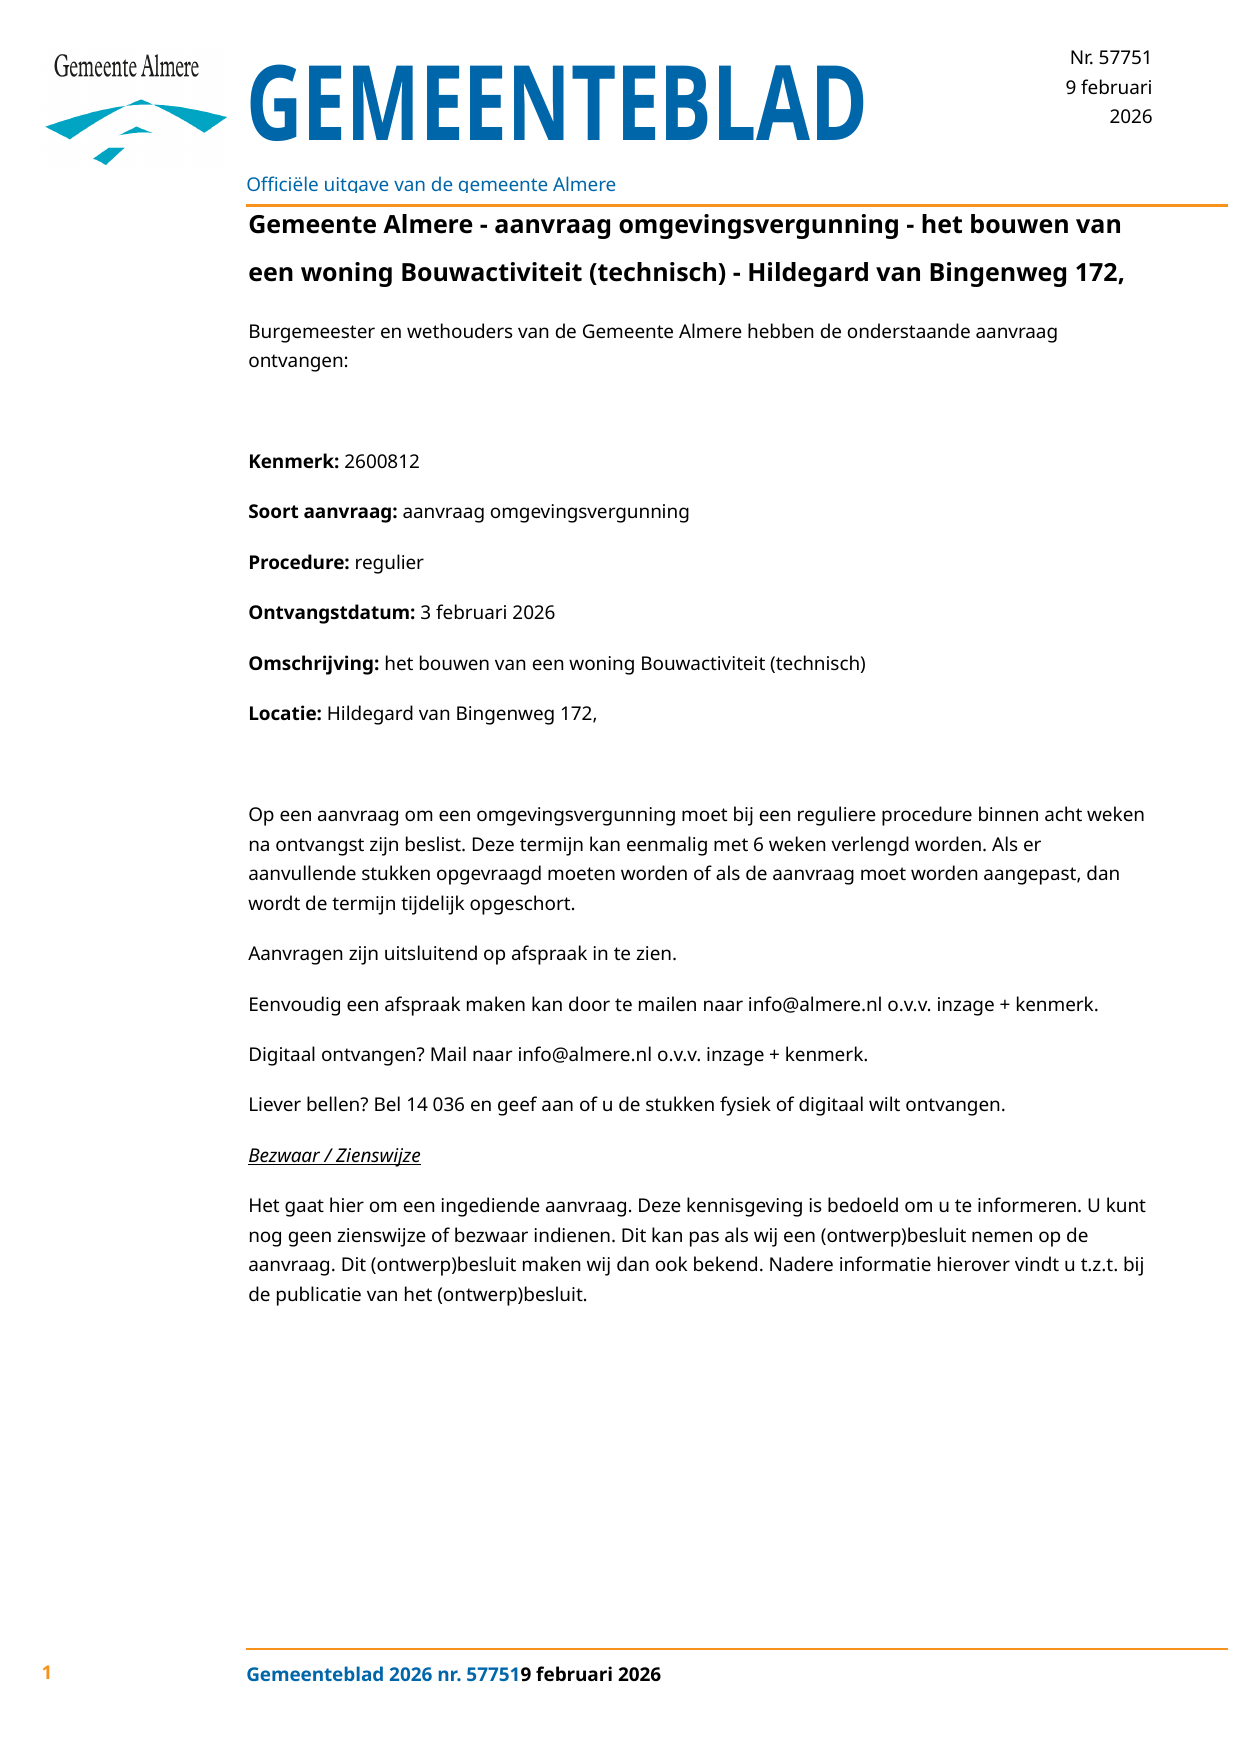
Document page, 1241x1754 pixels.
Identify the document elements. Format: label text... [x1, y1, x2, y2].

text Kenmerk: 2600812 [248, 448, 1152, 474]
text Het gaat hier om een ingediende aanvraag. Deze kennisgeving is bedoeld om u te informeren. U kunt nog geen zienswijze of bezwaar indienen. Dit kan pas als wij een (ontwerp)besluit nemen op de aanvraag. Dit (ontwerp)besluit maken wij dan ook bekend. Nadere informatie hierover vindt u t.z.t. bij de publicatie van het (ontwerp)besluit. [248, 1192, 1152, 1307]
text Aanvragen zijn uitsluitend op afspraak in te zien. [248, 940, 1152, 966]
text Procedure: regulier [248, 549, 1152, 575]
text Soort aanvraag: aanvraag omgevingsvergunning [248, 499, 1152, 524]
text Eenvoudig een afspraak maken kan door te mailen naar info@almere.nl o.v.v. inzage + kenmerk. [248, 991, 1152, 1017]
picture [41, 47, 231, 172]
text Bezwaar / Zienswijze [248, 1142, 1152, 1168]
text Omschrijving: het bouwen van een woning Bouwactiviteit (technisch) [248, 650, 1152, 676]
text Locatie: Hildegard van Bingenweg 172, [248, 700, 1152, 726]
text Op een aanvraag om een omgevingsvergunning moet bij een reguliere procedure binnen acht weken na ontvangst zijn beslist. Deze termijn kan eenmalig met 6 weken verlengd worden. Als er aanvullende stukken opgevraagd moeten worden of als de aanvraag moet worden aangepast, dan wordt de termijn tijdelijk opgeschort. [248, 801, 1152, 916]
text Ontvangstdatum: 3 februari 2026 [248, 599, 1152, 625]
text Digitaal ontvangen? Mail naar info@almere.nl o.v.v. inzage + kenmerk. [248, 1041, 1152, 1067]
text Liever bellen? Bel 14 036 en geef aan of u de stukken fysiek of digitaal wilt ontvangen. [248, 1092, 1152, 1117]
text Gemeente Almere - aanvraag omgevingsvergunning - het bouwen van een woning Bouwactiviteit (technisch) - Hildegard van Bingenweg 172, [248, 207, 1152, 288]
text Burgemeester en wethouders van de Gemeente Almere hebben de onderstaande aanvraag ontvangen: [248, 318, 1152, 373]
